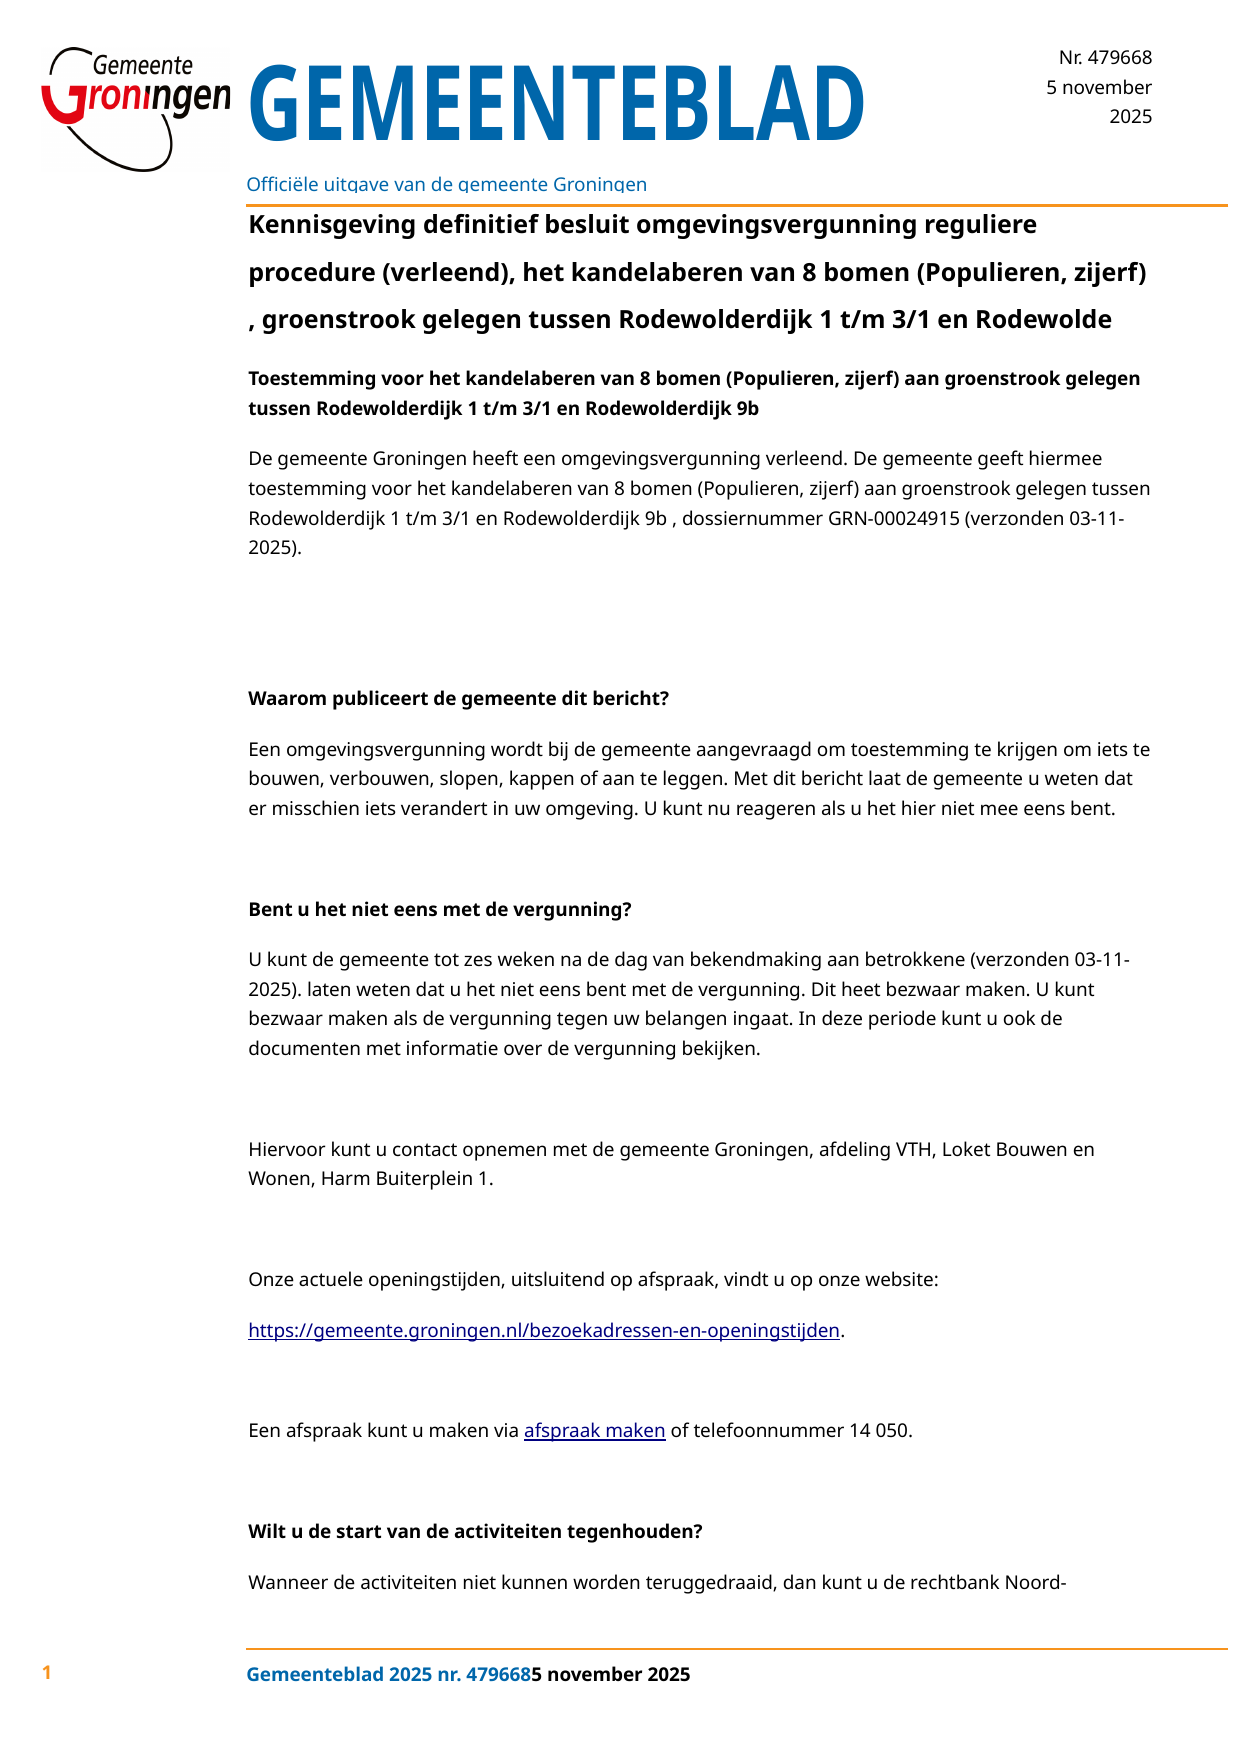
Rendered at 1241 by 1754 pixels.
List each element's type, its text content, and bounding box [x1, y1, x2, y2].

text Onze actuele openingstijden, uitsluitend op afspraak, vindt u op onze website: [248, 1266, 1152, 1292]
text https://gemeente.groningen.nl/bezoekadressen-en-openingstijden. [248, 1317, 1152, 1342]
text Kennisgeving definitief besluit omgevingsvergunning reguliere procedure (verleend), het kandelaberen van 8 bomen (Populieren, zijerf) , groenstrook gelegen tussen Rodewolderdijk 1 t/m 3/1 en Rodewolde [248, 207, 1152, 336]
text U kunt de gemeente tot zes weken na de dag van bekendmaking aan betrokkene (verzonden 03-11-2025). laten weten dat u het niet eens bent met de vergunning. Dit heet bezwaar maken. U kunt bezwaar maken als de vergunning tegen uw belangen ingaat. In deze periode kunt u ook de documenten met informatie over de vergunning bekijken. [248, 946, 1152, 1061]
text Waarom publiceert de gemeente dit bericht? [248, 686, 1152, 711]
text Een omgevingsvergunning wordt bij de gemeente aangevraagd om toestemming te krijgen om iets te bouwen, verbouwen, slopen, kappen of aan te leggen. Met dit bericht laat de gemeente u weten dat er misschien iets verandert in uw omgeving. U kunt nu reageren als u het hier niet mee eens bent. [248, 736, 1152, 821]
text Bent u het niet eens met de vergunning? [248, 896, 1152, 922]
text Wanneer de activiteiten niet kunnen worden teruggedraaid, dan kunt u de rechtbank Noord- [248, 1569, 1152, 1594]
picture [41, 47, 231, 172]
text Hiervoor kunt u contact opnemen met de gemeente Groningen, afdeling VTH, Loket Bouwen en Wonen, Harm Buiterplein 1. [248, 1136, 1152, 1191]
text De gemeente Groningen heeft een omgevingsvergunning verleend. De gemeente geeft hiermee toestemming voor het kandelaberen van 8 bomen (Populieren, zijerf) aan groenstrook gelegen tussen Rodewolderdijk 1 t/m 3/1 en Rodewolderdijk 9b , dossiernummer GRN-00024915 (verzonden 03-11-2025). [248, 446, 1152, 560]
text Een afspraak kunt u maken via afspraak maken of telefoonnummer 14 050. [248, 1418, 1152, 1443]
text Wilt u de start van de activiteiten tegenhouden? [248, 1518, 1152, 1544]
text Toestemming voor het kandelaberen van 8 bomen (Populieren, zijerf) aan groenstrook gelegen tussen Rodewolderdijk 1 t/m 3/1 en Rodewolderdijk 9b [248, 366, 1152, 421]
